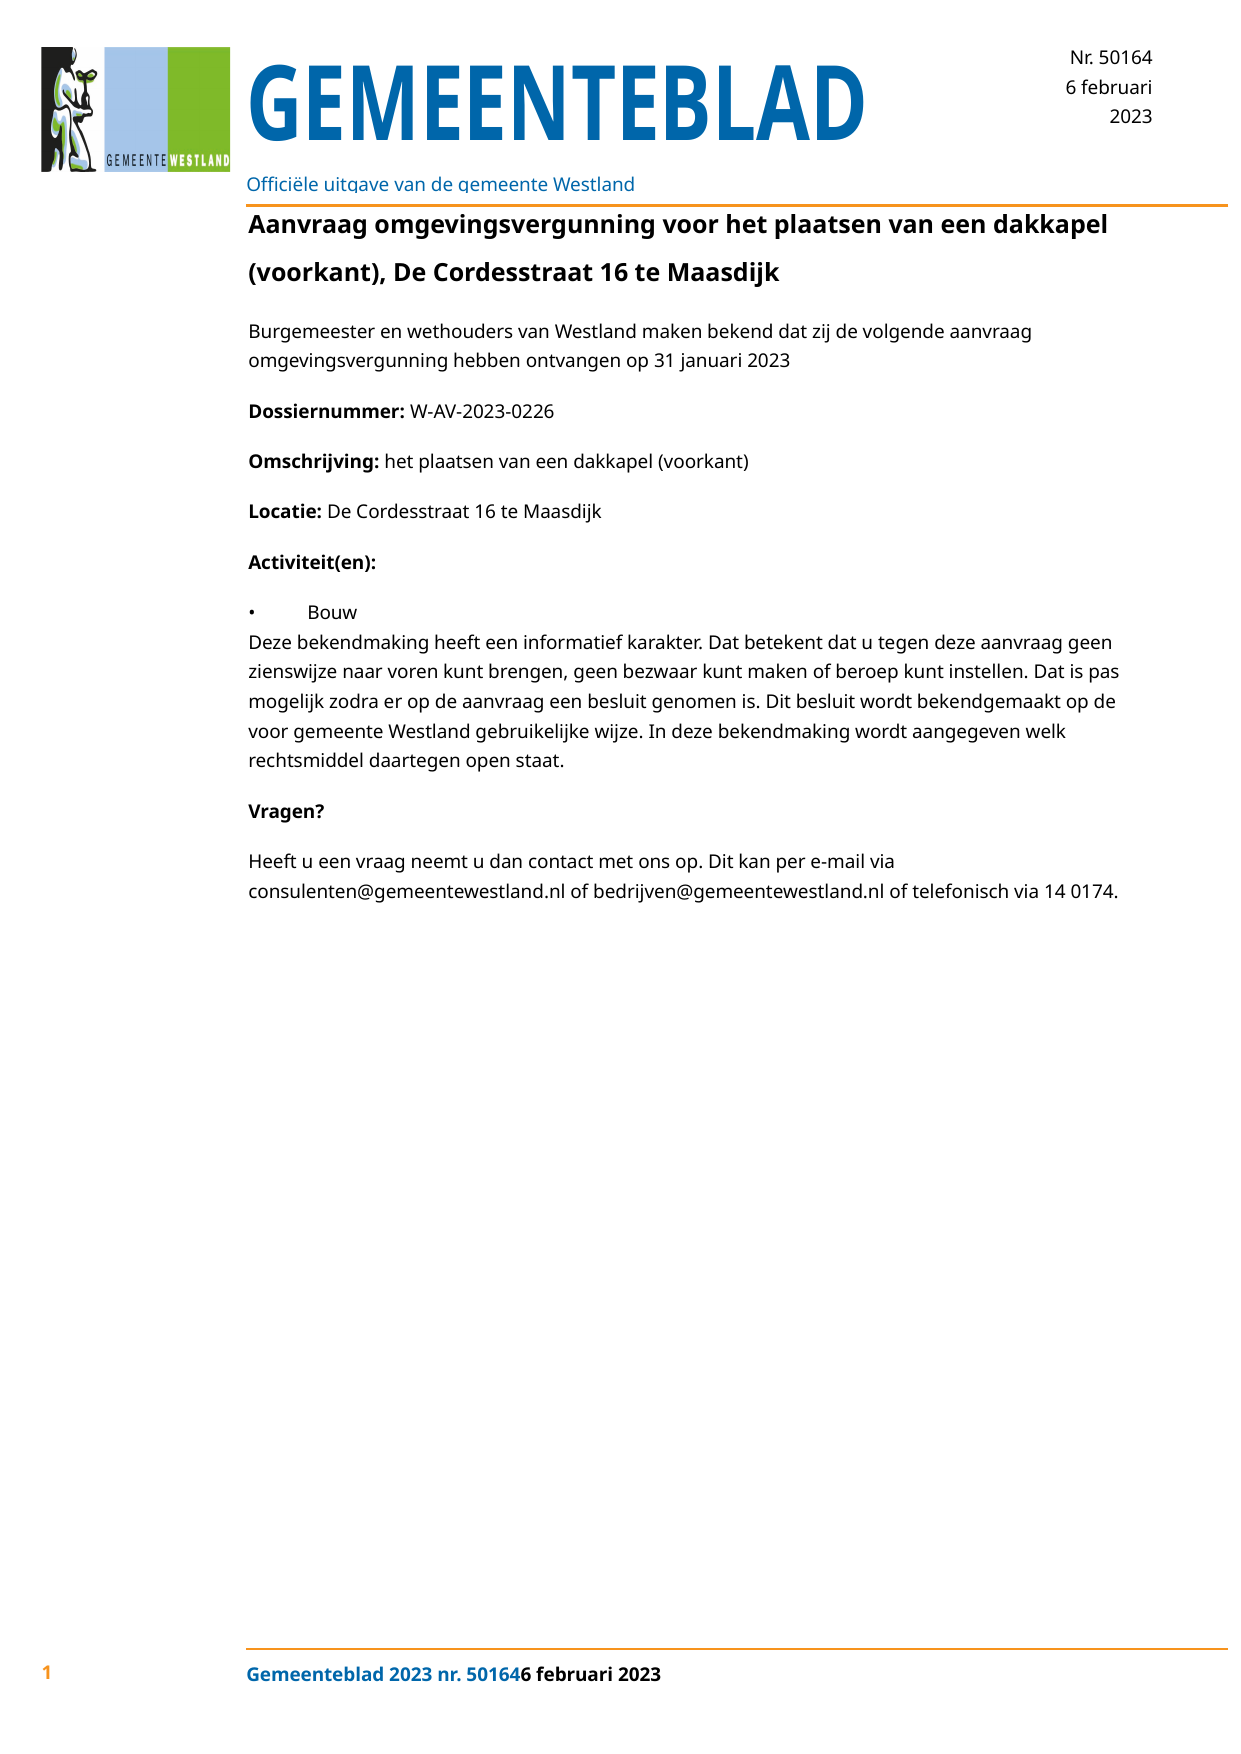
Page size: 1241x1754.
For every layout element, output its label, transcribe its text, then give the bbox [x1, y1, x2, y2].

text Heeft u een vraag neemt u dan contact met ons op. Dit kan per e-mail via consulenten@gemeentewestland.nl of bedrijven@gemeentewestland.nl of telefonisch via 14 0174. [248, 848, 1152, 904]
text Vragen? [248, 798, 1152, 824]
text Deze bekendmaking heeft een informatief karakter. Dat betekent dat u tegen deze aanvraag geen zienswijze naar voren kunt brengen, geen bezwaar kunt maken of beroep kunt instellen. Dat is pas mogelijk zodra er op de aanvraag een besluit genomen is. Dit besluit wordt bekendgemaakt op de voor gemeente Westland gebruikelijke wijze. In deze bekendmaking wordt aangegeven welk rechtsmiddel daartegen open staat. [248, 629, 1152, 773]
text Dossiernummer: W-AV-2023-0226 [248, 398, 1152, 424]
text Burgemeester en wethouders van Westland maken bekend dat zij de volgende aanvraag omgevingsvergunning hebben ontvangen op 31 januari 2023 [248, 318, 1152, 373]
text Omschrijving: het plaatsen van een dakkapel (voorkant) [248, 448, 1152, 474]
list Bouw [248, 599, 1152, 625]
picture [41, 47, 231, 172]
text Activiteit(en): [248, 549, 1152, 575]
text Aanvraag omgevingsvergunning voor het plaatsen van een dakkapel (voorkant), De Cordesstraat 16 te Maasdijk [248, 207, 1152, 288]
text Locatie: De Cordesstraat 16 te Maasdijk [248, 499, 1152, 524]
